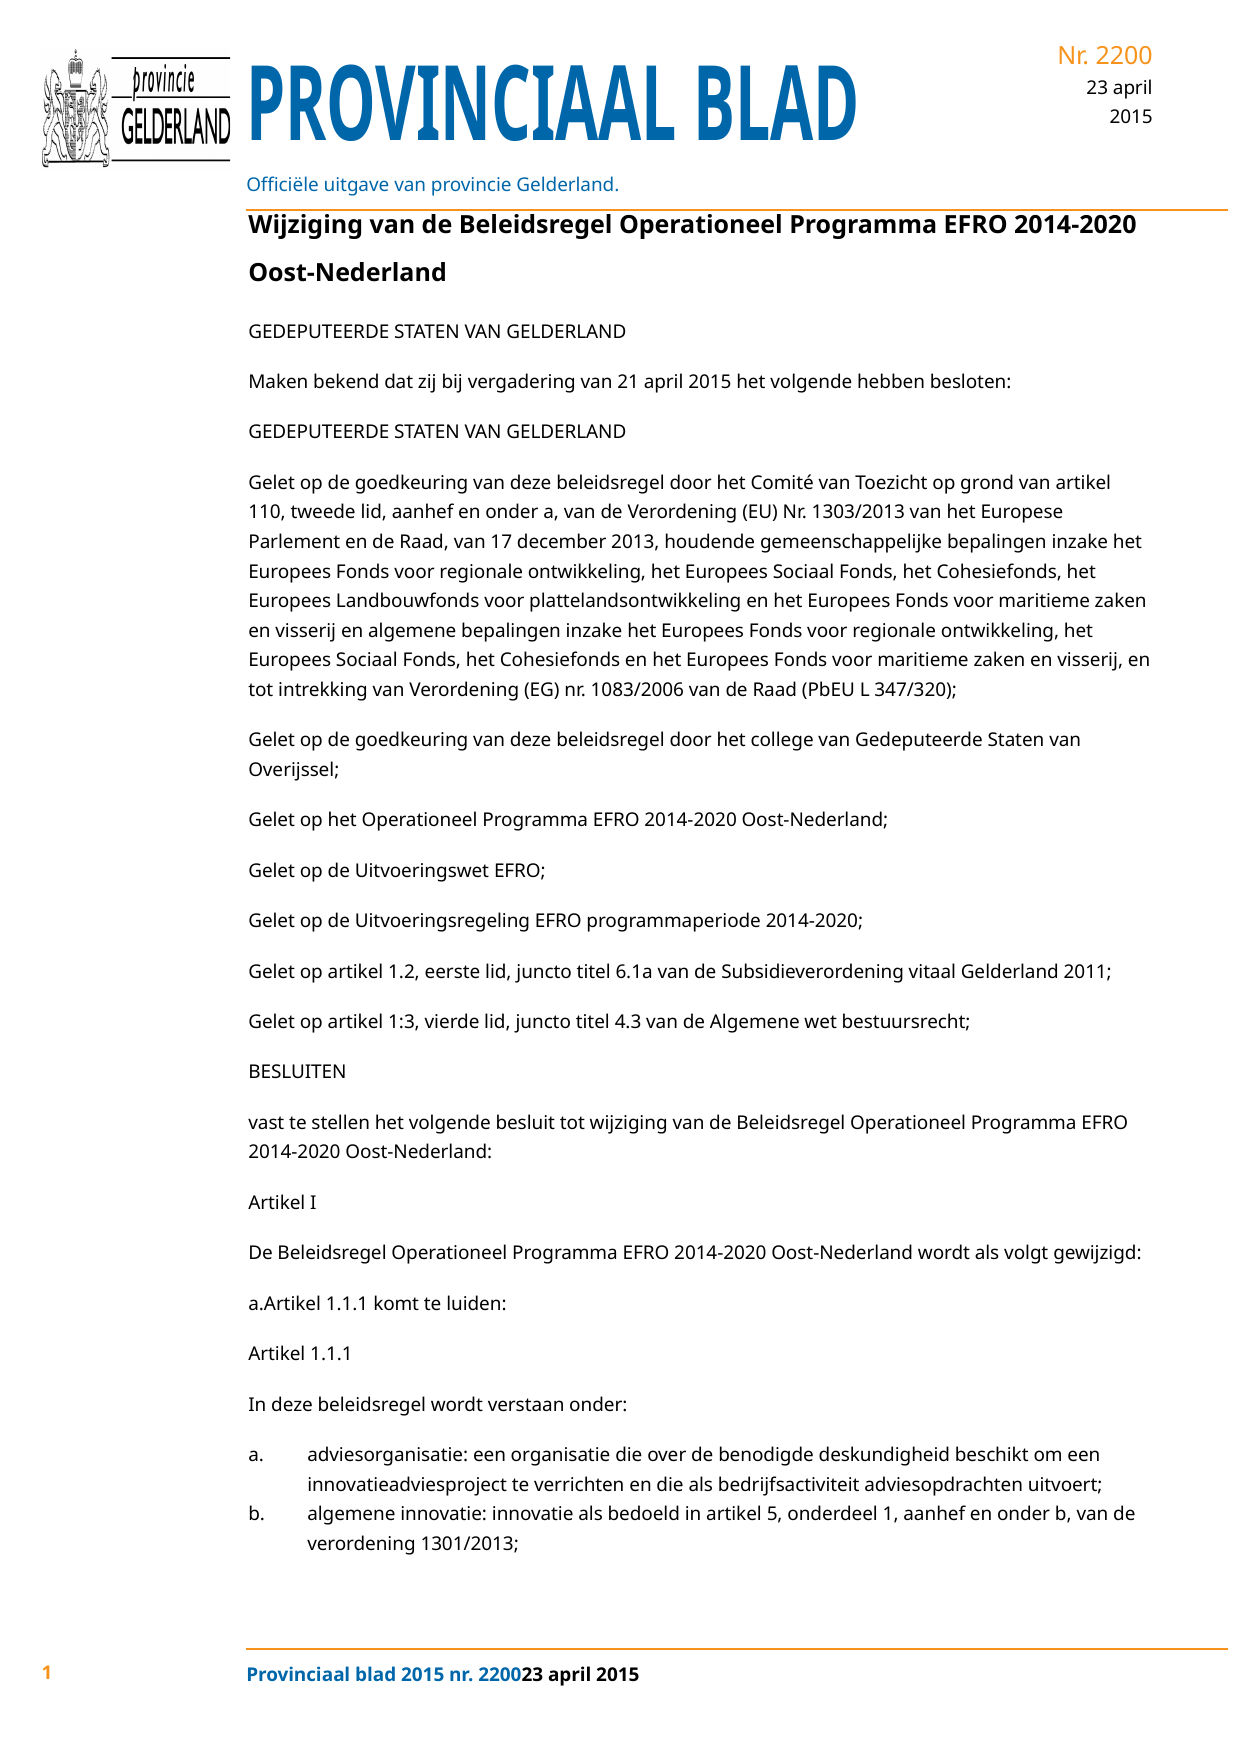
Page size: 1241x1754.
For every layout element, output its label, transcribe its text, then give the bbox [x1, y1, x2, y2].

text Gelet op artikel 1.2, eerste lid, juncto titel 6.1a van de Subsidieverordening vitaal Gelderland 2011; [248, 958, 1152, 984]
text In deze beleidsregel wordt verstaan onder: [248, 1391, 1152, 1417]
list adviesorganisatie: een organisatie die over de benodigde deskundigheid beschikt om een innovatieadviesproject te verrichten en die als bedrijfsactiviteit adviesopdrachten uitvoert; [248, 1441, 1152, 1497]
picture [41, 47, 231, 172]
text BESLUITEN [248, 1059, 1152, 1084]
text a.Artikel 1.1.1 komt te luiden: [248, 1290, 1152, 1316]
text Gelet op het Operationeel Programma EFRO 2014-2020 Oost-Nederland; [248, 807, 1152, 832]
text Wijziging van de Beleidsregel Operationeel Programma EFRO 2014-2020 Oost-Nederland [248, 211, 1152, 288]
text Artikel I [248, 1189, 1152, 1215]
text GEDEPUTEERDE STATEN VAN GELDERLAND [248, 318, 1152, 344]
text Gelet op de Uitvoeringsregeling EFRO programmaperiode 2014-2020; [248, 907, 1152, 933]
text Gelet op de goedkeuring van deze beleidsregel door het college van Gedeputeerde Staten van Overijssel; [248, 727, 1152, 782]
text Gelet op de goedkeuring van deze beleidsregel door het Comité van Toezicht op grond van artikel 110, tweede lid, aanhef en onder a, van de Verordening (EU) Nr. 1303/2013 van het Europese Parlement en de Raad, van 17 december 2013, houdende gemeenschappelijke bepalingen inzake het Europees Fonds voor regionale ontwikkeling, het Europees Sociaal Fonds, het Cohesiefonds, het Europees Landbouwfonds voor plattelandsontwikkeling en het Europees Fonds voor maritieme zaken en visserij en algemene bepalingen inzake het Europees Fonds voor regionale ontwikkeling, het Europees Sociaal Fonds, het Cohesiefonds en het Europees Fonds voor maritieme zaken en visserij, en tot intrekking van Verordening (EG) nr. 1083/2006 van de Raad (PbEU L 347/320); [248, 469, 1152, 702]
text De Beleidsregel Operationeel Programma EFRO 2014-2020 Oost-Nederland wordt als volgt gewijzigd: [248, 1239, 1152, 1265]
text GEDEPUTEERDE STATEN VAN GELDERLAND [248, 419, 1152, 444]
text Gelet op de Uitvoeringswet EFRO; [248, 857, 1152, 883]
text Gelet op artikel 1:3, vierde lid, juncto titel 4.3 van de Algemene wet bestuursrecht; [248, 1008, 1152, 1034]
list algemene innovatie: innovatie als bedoeld in artikel 5, onderdeel 1, aanhef en onder b, van de verordening 1301/2013; [248, 1500, 1152, 1556]
text Maken bekend dat zij bij vergadering van 21 april 2015 het volgende hebben besloten: [248, 368, 1152, 394]
text Artikel 1.1.1 [248, 1340, 1152, 1366]
text vast te stellen het volgende besluit tot wijziging van de Beleidsregel Operationeel Programma EFRO 2014-2020 Oost-Nederland: [248, 1109, 1152, 1164]
